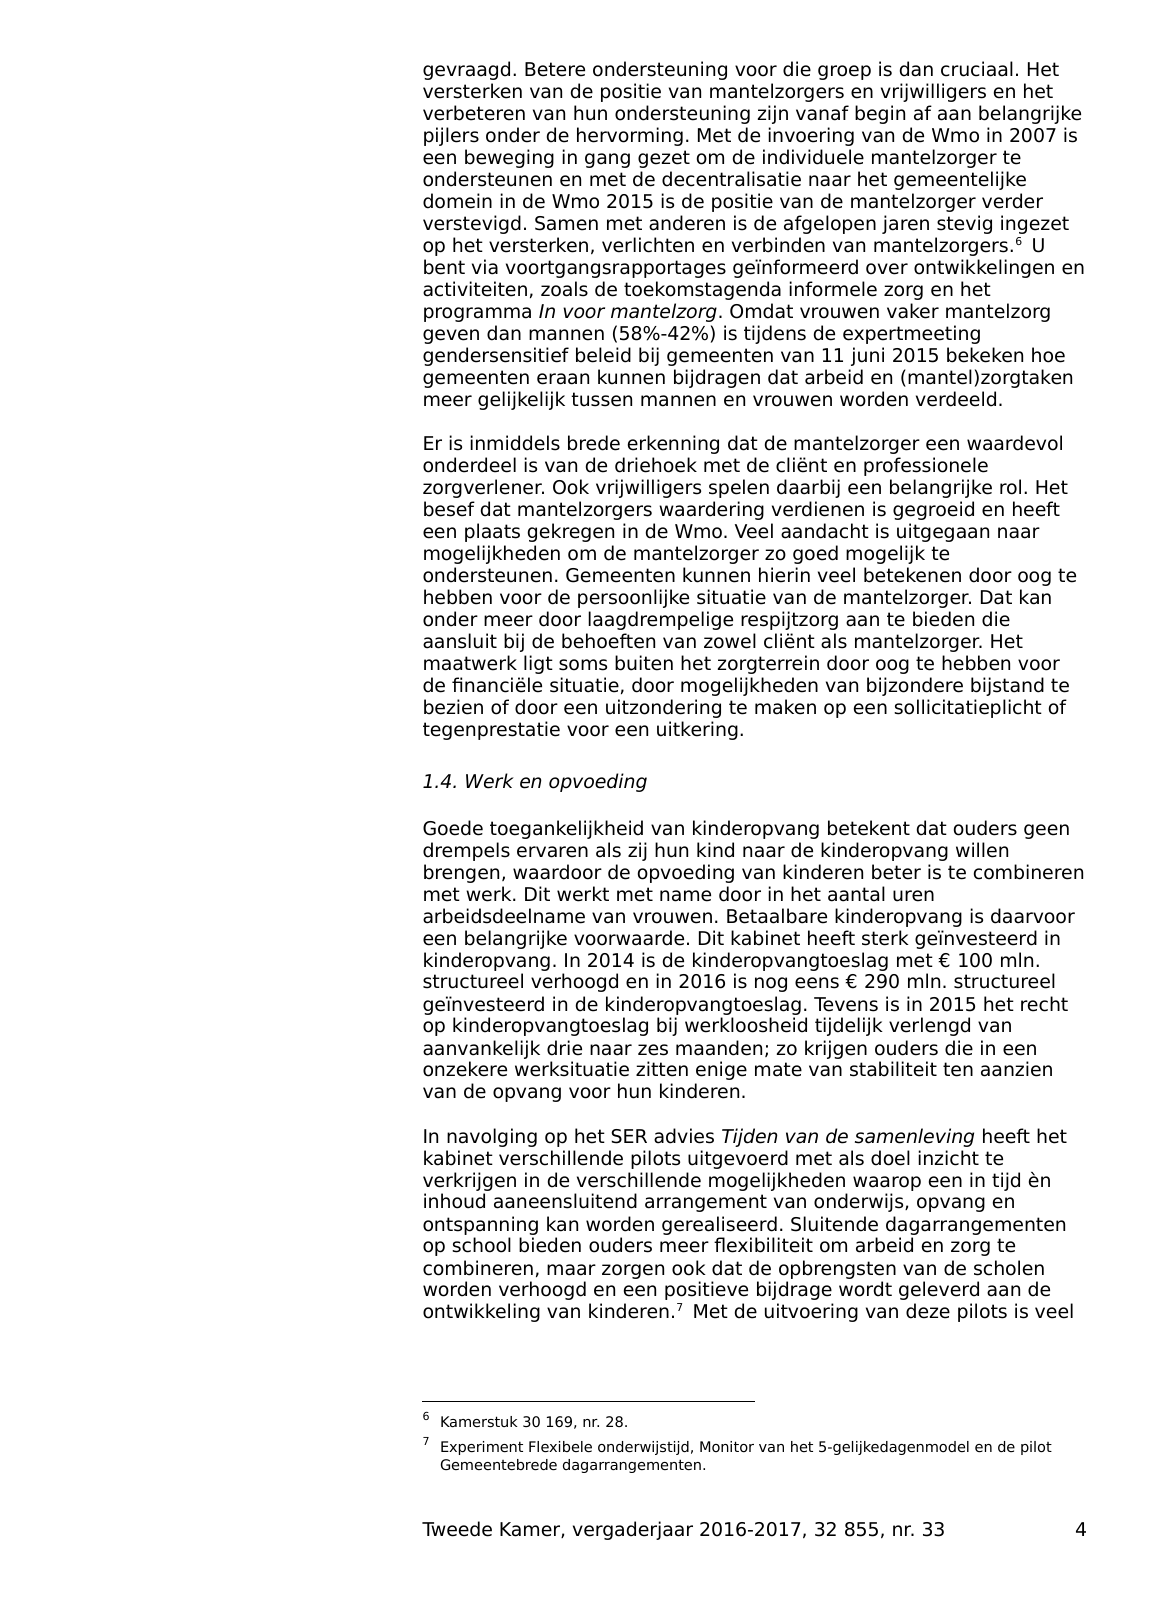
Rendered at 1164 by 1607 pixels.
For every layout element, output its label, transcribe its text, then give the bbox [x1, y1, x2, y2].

text Kamerstuk 30 169, nr. 28. [422, 1410, 1087, 1432]
text Er is inmiddels brede erkenning dat de mantelzorger een waardevol onderdeel is van de driehoek met de cliënt en professionele zorgverlener. Ook vrijwilligers spelen daarbij een belangrijke rol. Het besef dat mantelzorgers waardering verdienen is gegroeid en heeft een plaats gekregen in de Wmo. Veel aandacht is uitgegaan naar mogelijkheden om de mantelzorger zo goed mogelijk te ondersteunen. Gemeenten kunnen hierin veel betekenen door oog te hebben voor de persoonlijke situatie van de mantelzorger. Dat kan onder meer door laagdrempelige respijtzorg aan te bieden die aansluit bij de behoeften van zowel cliënt als mantelzorger. Het maatwerk ligt soms buiten het zorgterrein door oog te hebben voor de financiële situatie, door mogelijkheden van bijzondere bijstand te bezien of door een uitzondering te maken op een sollicitatieplicht of tegenprestatie voor een uitkering. [422, 433, 1087, 741]
text Goede toegankelijkheid van kinderopvang betekent dat ouders geen drempels ervaren als zij hun kind naar de kinderopvang willen brengen, waardoor de opvoeding van kinderen beter is te combineren met werk. Dit werkt met name door in het aantal uren arbeidsdeelname van vrouwen. Betaalbare kinderopvang is daarvoor een belangrijke voorwaarde. Dit kabinet heeft sterk geïnvesteerd in kinderopvang. In 2014 is de kinderopvangtoeslag met € 100 mln. structureel verhoogd en in 2016 is nog eens € 290 mln. structureel geïnvesteerd in de kinderopvangtoeslag. Tevens is in 2015 het recht op kinderopvangtoeslag bij werkloosheid tijdelijk verlengd van aanvankelijk drie naar zes maanden; zo krijgen ouders die in een onzekere werksituatie zitten enige mate van stabiliteit ten aanzien van de opvang voor hun kinderen. [422, 818, 1087, 1103]
subtitle 1.4. Werk en opvoeding [422, 771, 1087, 793]
text In navolging op het SER advies Tijden van de samenleving heeft het kabinet verschillende pilots uitgevoerd met als doel inzicht te verkrijgen in de verschillende mogelijkheden waarop een in tijd èn inhoud aaneensluitend arrangement van onderwijs, opvang en ontspanning kan worden gerealiseerd. Sluitende dagarrangementen op school bieden ouders meer flexibiliteit om arbeid en zorg te combineren, maar zorgen ook dat de opbrengsten van de scholen worden verhoogd en een positieve bijdrage wordt geleverd aan de ontwikkeling van kinderen. Met de uitvoering van deze pilots is veel [422, 1126, 1087, 1323]
text Experiment Flexibele onderwijstijd, Monitor van het 5-gelijkedagenmodel en de pilot Gemeentebrede dagarrangementen. [422, 1435, 1087, 1474]
text gevraagd. Betere ondersteuning voor die groep is dan cruciaal. Het versterken van de positie van mantelzorgers en vrijwilligers en het verbeteren van hun ondersteuning zijn vanaf begin af aan belangrijke pijlers onder de hervorming. Met de invoering van de Wmo in 2007 is een beweging in gang gezet om de individuele mantelzorger te ondersteunen en met de decentralisatie naar het gemeentelijke domein in de Wmo 2015 is de positie van de mantelzorger verder verstevigd. Samen met anderen is de afgelopen jaren stevig ingezet op het versterken, verlichten en verbinden van mantelzorgers. U bent via voortgangsrapportages geïnformeerd over ontwikkelingen en activiteiten, zoals de toekomstagenda informele zorg en het programma In voor mantelzorg. Omdat vrouwen vaker mantelzorg geven dan mannen (58%-42%) is tijdens de expertmeeting gendersensitief beleid bij gemeenten van 11 juni 2015 bekeken hoe gemeenten eraan kunnen bijdragen dat arbeid en (mantel)zorgtaken meer gelijkelijk tussen mannen en vrouwen worden verdeeld. [422, 59, 1087, 411]
